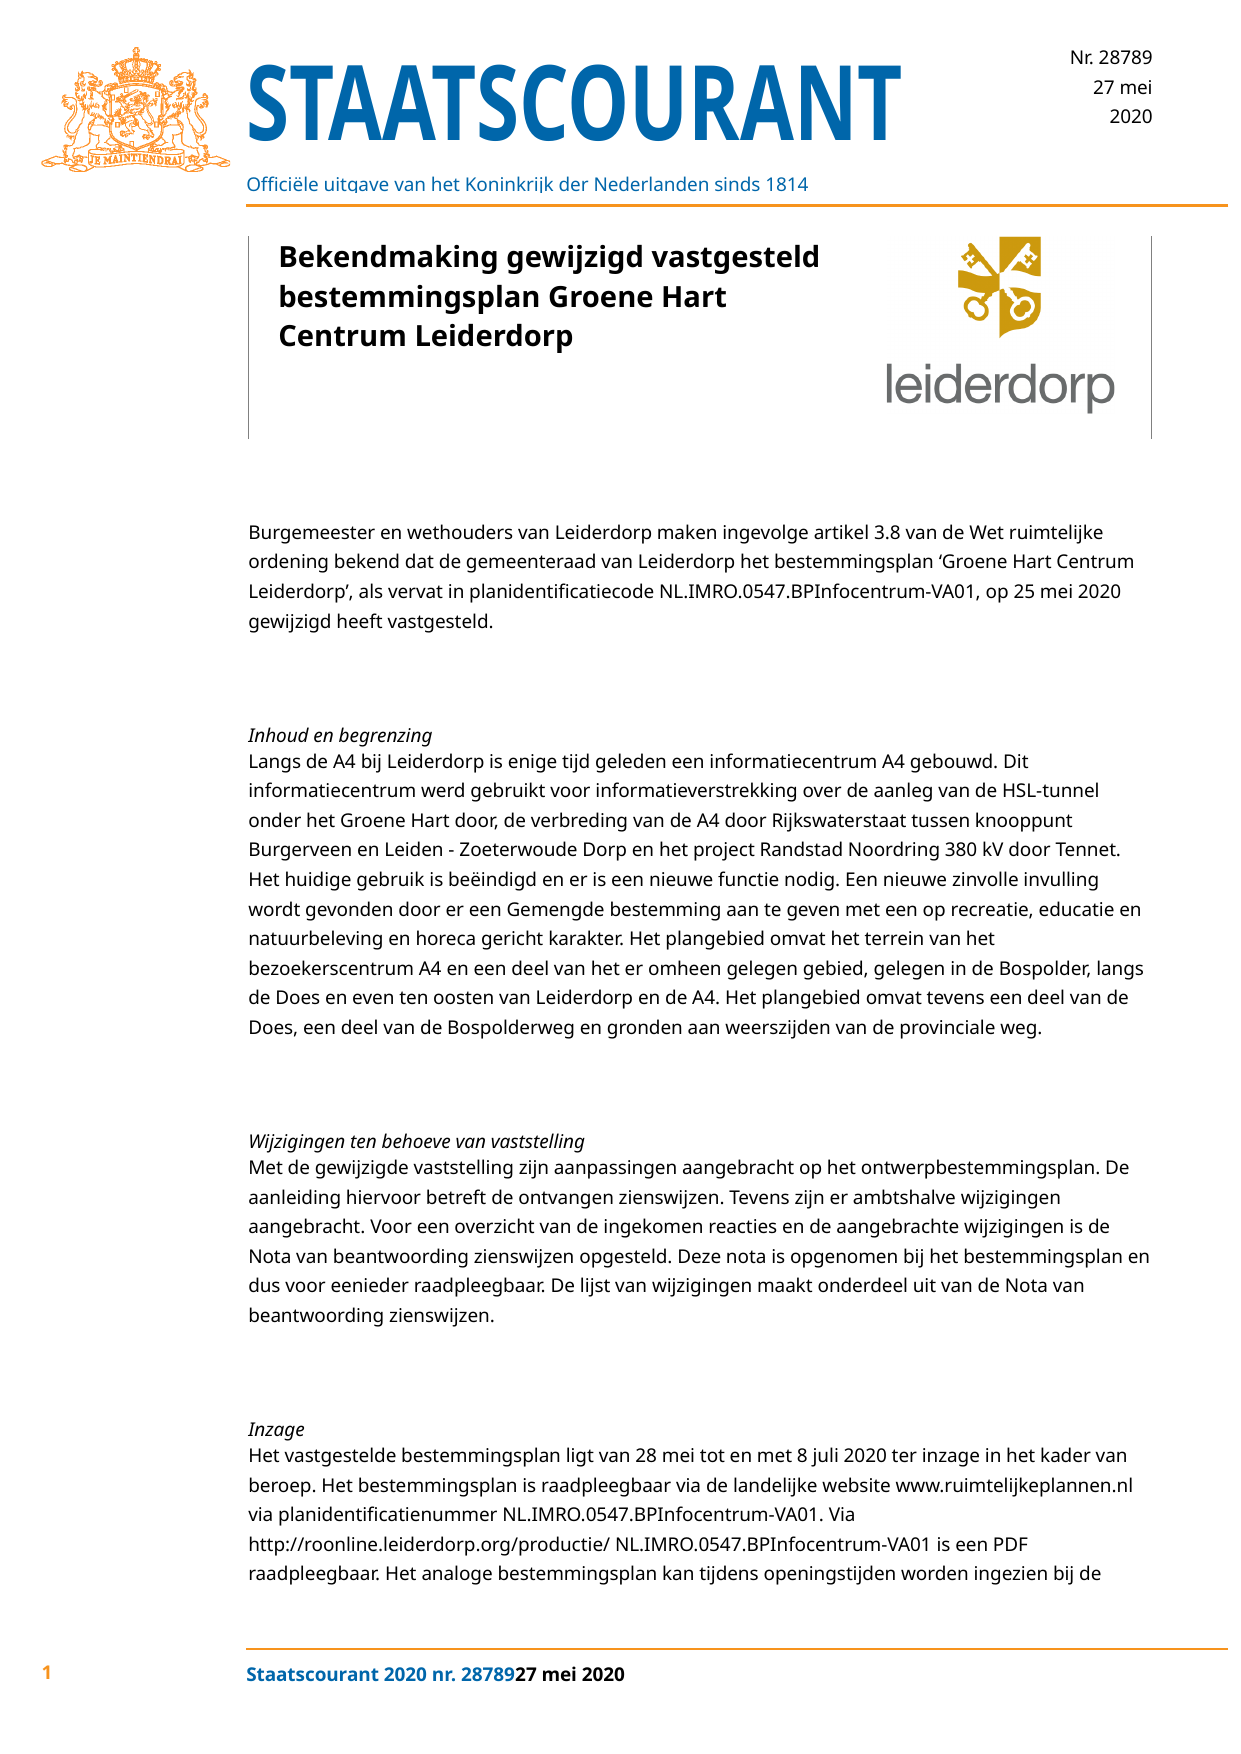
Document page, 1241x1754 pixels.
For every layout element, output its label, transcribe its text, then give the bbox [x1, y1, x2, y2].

table_header [1115, 236, 1151, 413]
table_header [850, 236, 886, 413]
table_header Bekendmaking gewijzigd vastgesteld bestemmingsplan Groene Hart Centrum Leiderdorp [249, 236, 850, 439]
text Wijzigingen ten behoeve van vaststelling [248, 1128, 1152, 1154]
picture [886, 236, 1115, 414]
text Inzage [248, 1417, 1152, 1442]
text Inhoud en begrenzing [248, 722, 1152, 748]
text Het vastgestelde bestemmingsplan ligt van 28 mei tot en met 8 juli 2020 ter inzage in het kader van beroep. Het bestemmingsplan is raadpleegbaar via de landelijke website www.ruimtelijkeplannen.nl via planidentificatienummer NL.IMRO.0547.BPInfocentrum-VA01. Via http://roonline.leiderdorp.org/productie/ NL.IMRO.0547.BPInfocentrum-VA01 is een PDF raadpleegbaar. Het analoge bestemmingsplan kan tijdens openingstijden worden ingezien bij de [248, 1442, 1152, 1586]
picture [41, 47, 231, 172]
text Langs de A4 bij Leiderdorp is enige tijd geleden een informatiecentrum A4 gebouwd. Dit informatiecentrum werd gebruikt voor informatieverstrekking over de aanleg van de HSL-tunnel onder het Groene Hart door, de verbreding van de A4 door Rijkswaterstaat tussen knooppunt Burgerveen en Leiden - Zoeterwoude Dorp en het project Randstad Noordring 380 kV door Tennet. Het huidige gebruik is beëindigd en er is een nieuwe functie nodig. Een nieuwe zinvolle invulling wordt gevonden door er een Gemengde bestemming aan te geven met een op recreatie, educatie en natuurbeleving en horeca gericht karakter. Het plangebied omvat het terrein van het bezoekerscentrum A4 en een deel van het er omheen gelegen gebied, gelegen in de Bospolder, langs de Does en even ten oosten van Leiderdorp en de A4. Het plangebied omvat tevens een deel van de Does, een deel van de Bospolderweg en gronden aan weerszijden van de provinciale weg. [248, 748, 1152, 1040]
text Met de gewijzigde vaststelling zijn aanpassingen aangebracht op het ontwerpbestemmingsplan. De aanleiding hiervoor betreft de ontvangen zienswijzen. Tevens zijn er ambtshalve wijzigingen aangebracht. Voor een overzicht van de ingekomen reacties en de aangebrachte wijzigingen is de Nota van beantwoording zienswijzen opgesteld. Deze nota is opgenomen bij het bestemmingsplan en dus voor eenieder raadpleegbaar. De lijst van wijzigingen maakt onderdeel uit van de Nota van beantwoording zienswijzen. [248, 1154, 1152, 1328]
text Burgemeester en wethouders van Leiderdorp maken ingevolge artikel 3.8 van de Wet ruimtelijke ordening bekend dat de gemeenteraad van Leiderdorp het bestemmingsplan ‘Groene Hart Centrum Leiderdorp’, als vervat in planidentificatiecode NL.IMRO.0547.BPInfocentrum-VA01, op 25 mei 2020 gewijzigd heeft vastgesteld. [248, 519, 1152, 633]
table_header [850, 414, 1151, 439]
